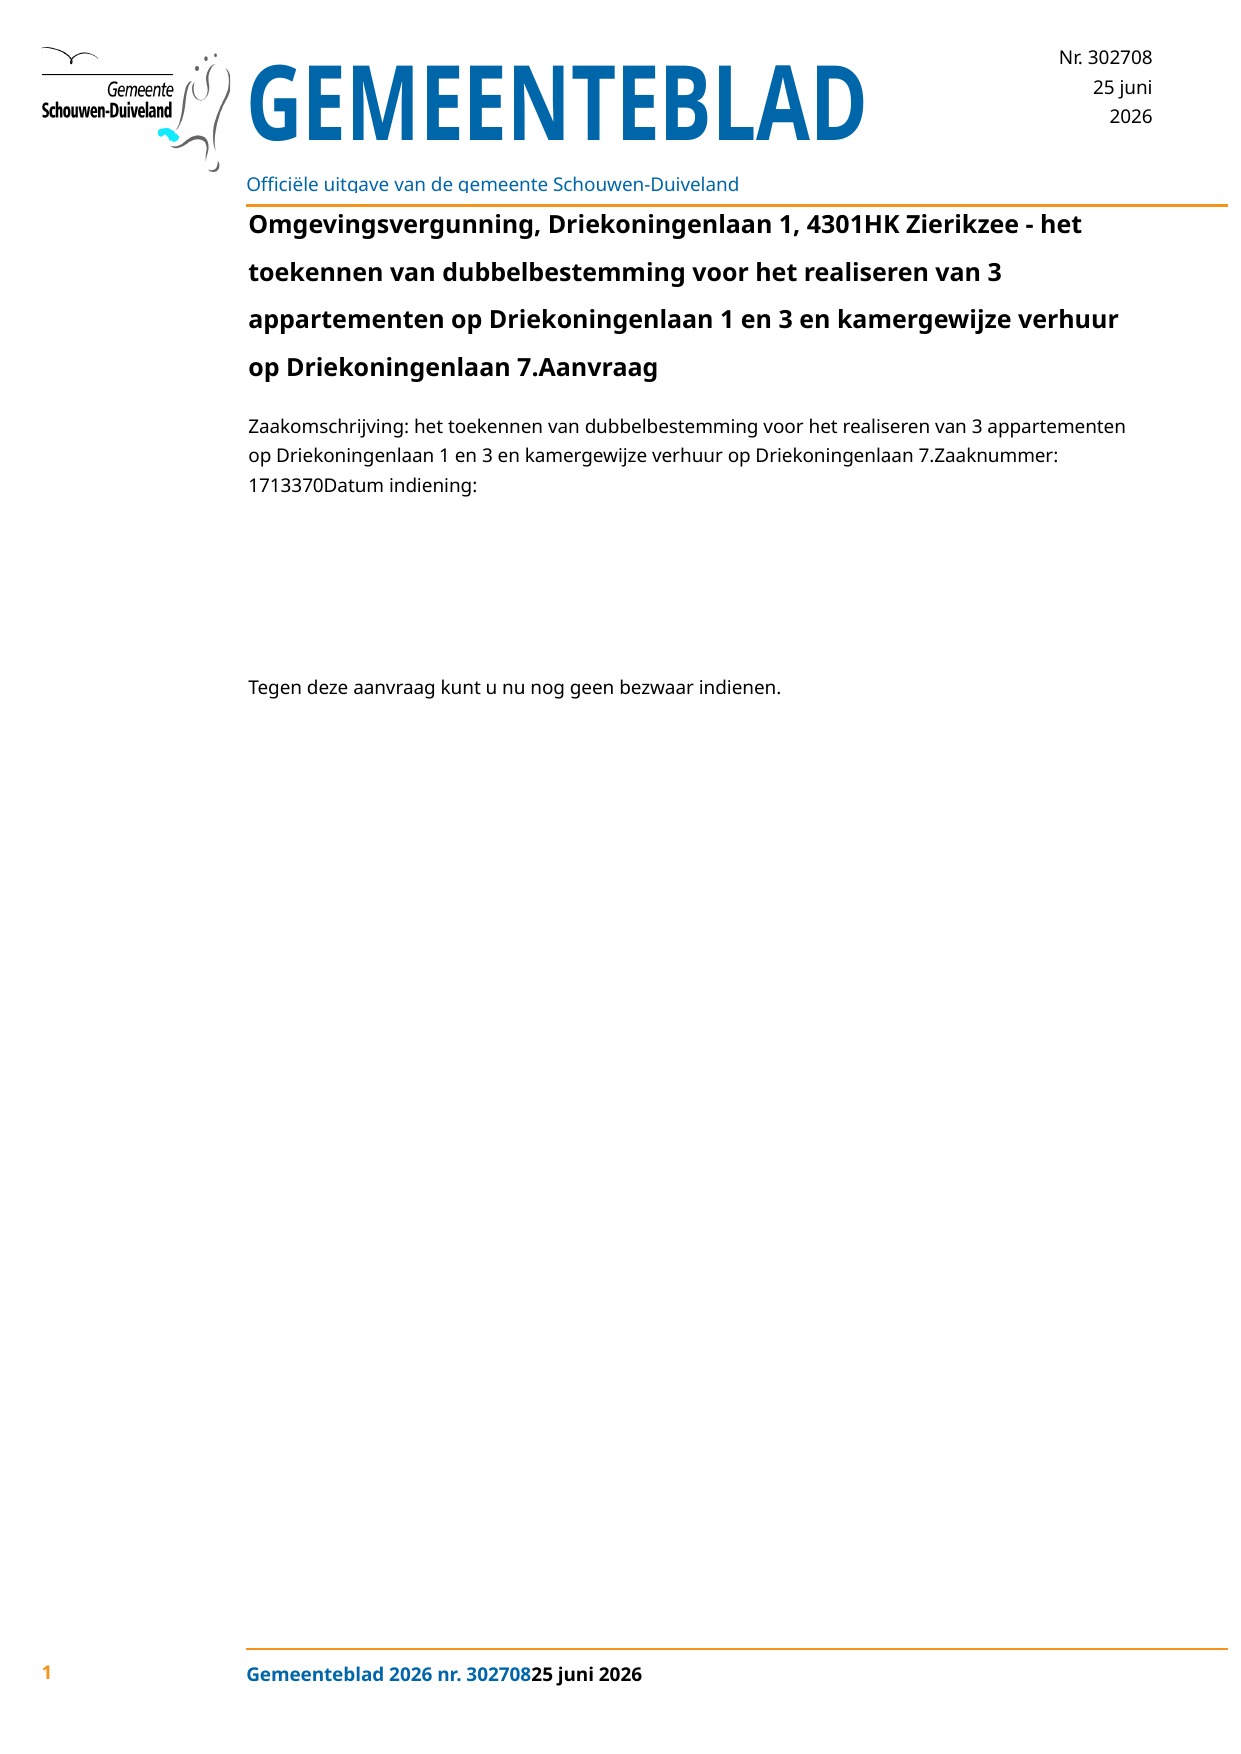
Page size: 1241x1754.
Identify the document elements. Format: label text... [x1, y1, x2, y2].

text Zaakomschrijving: het toekennen van dubbelbestemming voor het realiseren van 3 appartementen op Driekoningenlaan 1 en 3 en kamergewijze verhuur op Driekoningenlaan 7.Zaaknummer: 1713370Datum indiening: [248, 413, 1152, 498]
text Omgevingsvergunning, Driekoningenlaan 1, 4301HK Zierikzee - het toekennen van dubbelbestemming voor het realiseren van 3 appartementen op Driekoningenlaan 1 en 3 en kamergewijze verhuur op Driekoningenlaan 7.Aanvraag [248, 207, 1152, 384]
text Tegen deze aanvraag kunt u nu nog geen bezwaar indienen. [248, 674, 1152, 700]
picture [41, 47, 231, 172]
